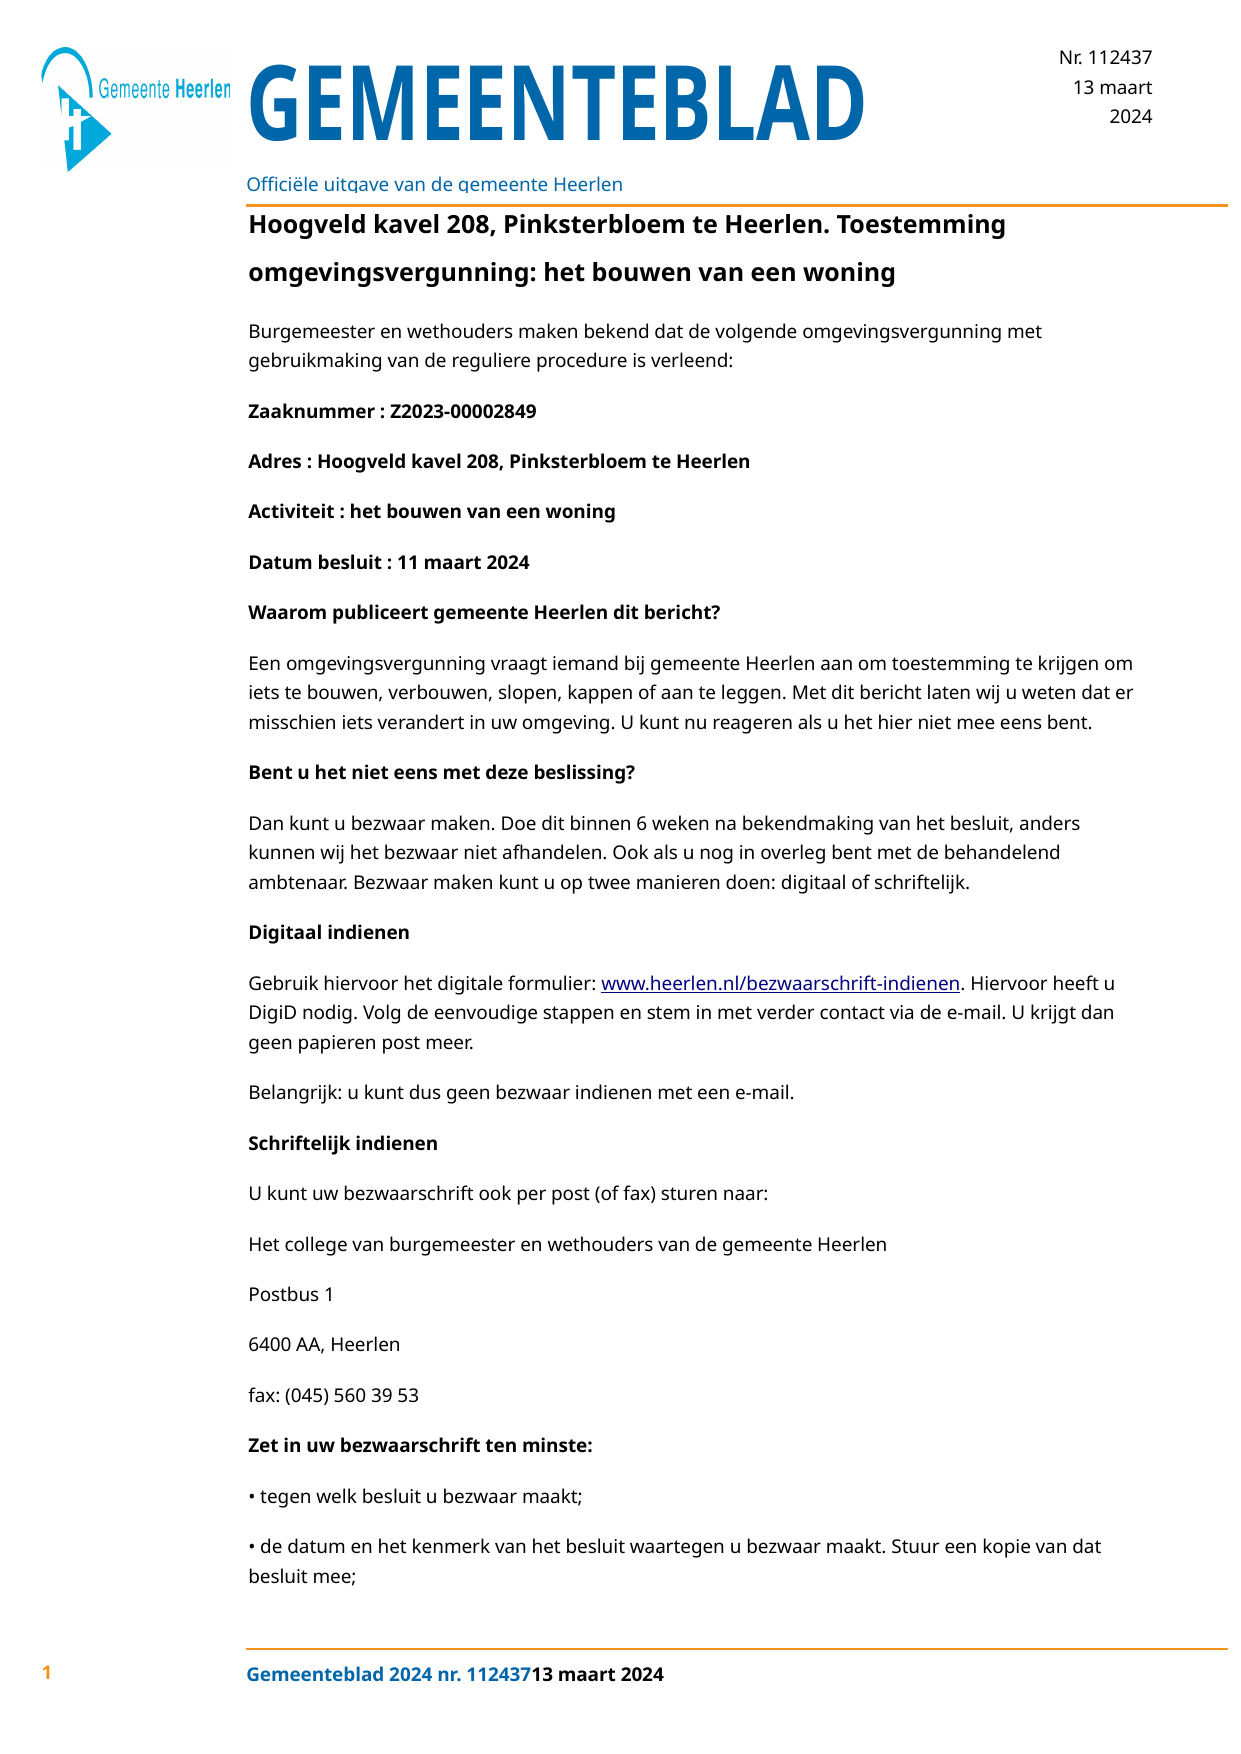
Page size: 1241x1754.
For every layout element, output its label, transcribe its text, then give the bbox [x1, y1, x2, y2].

text • tegen welk besluit u bezwaar maakt; [248, 1483, 1152, 1509]
text Digitaal indienen [248, 919, 1152, 945]
text Een omgevingsvergunning vraagt iemand bij gemeente Heerlen aan om toestemming te krijgen om iets te bouwen, verbouwen, slopen, kappen of aan te leggen. Met dit bericht laten wij u weten dat er misschien iets verandert in uw omgeving. U kunt nu reageren als u het hier niet mee eens bent. [248, 650, 1152, 735]
text Zaaknummer : Z2023-00002849 [248, 398, 1152, 424]
text Hoogveld kavel 208, Pinksterbloem te Heerlen. Toestemming omgevingsvergunning: het bouwen van een woning [248, 207, 1152, 288]
text 6400 AA, Heerlen [248, 1332, 1152, 1357]
text • de datum en het kenmerk van het besluit waartegen u bezwaar maakt. Stuur een kopie van dat besluit mee; [248, 1533, 1152, 1589]
text Bent u het niet eens met deze beslissing? [248, 759, 1152, 785]
text fax: (045) 560 39 53 [248, 1382, 1152, 1408]
text Postbus 1 [248, 1281, 1152, 1307]
text Schriftelijk indienen [248, 1130, 1152, 1156]
text Adres : Hoogveld kavel 208, Pinksterbloem te Heerlen [248, 448, 1152, 474]
text Burgemeester en wethouders maken bekend dat de volgende omgevingsvergunning met gebruikmaking van de reguliere procedure is verleend: [248, 318, 1152, 373]
picture [41, 47, 59, 70]
text Belangrijk: u kunt dus geen bezwaar indienen met een e-mail. [248, 1079, 1152, 1105]
text Zet in uw bezwaarschrift ten minste: [248, 1432, 1152, 1458]
text Waarom publiceert gemeente Heerlen dit bericht? [248, 599, 1152, 625]
text Het college van burgemeester en wethouders van de gemeente Heerlen [248, 1231, 1152, 1257]
text Dan kunt u bezwaar maken. Doe dit binnen 6 weken na bekendmaking van het besluit, anders kunnen wij het bezwaar niet afhandelen. Ook als u nog in overleg bent met de behandelend ambtenaar. Bezwaar maken kunt u op twee manieren doen: digitaal of schriftelijk. [248, 810, 1152, 895]
text Gebruik hiervoor het digitale formulier: www.heerlen.nl/bezwaarschrift-indienen. Hiervoor heeft u DigiD nodig. Volg de eenvoudige stappen en stem in met verder contact via de e-mail. U krijgt dan geen papieren post meer. [248, 970, 1152, 1055]
text Activiteit : het bouwen van een woning [248, 499, 1152, 524]
text U kunt uw bezwaarschrift ook per post (of fax) sturen naar: [248, 1180, 1152, 1206]
picture [41, 47, 231, 172]
text Datum besluit : 11 maart 2024 [248, 549, 1152, 575]
